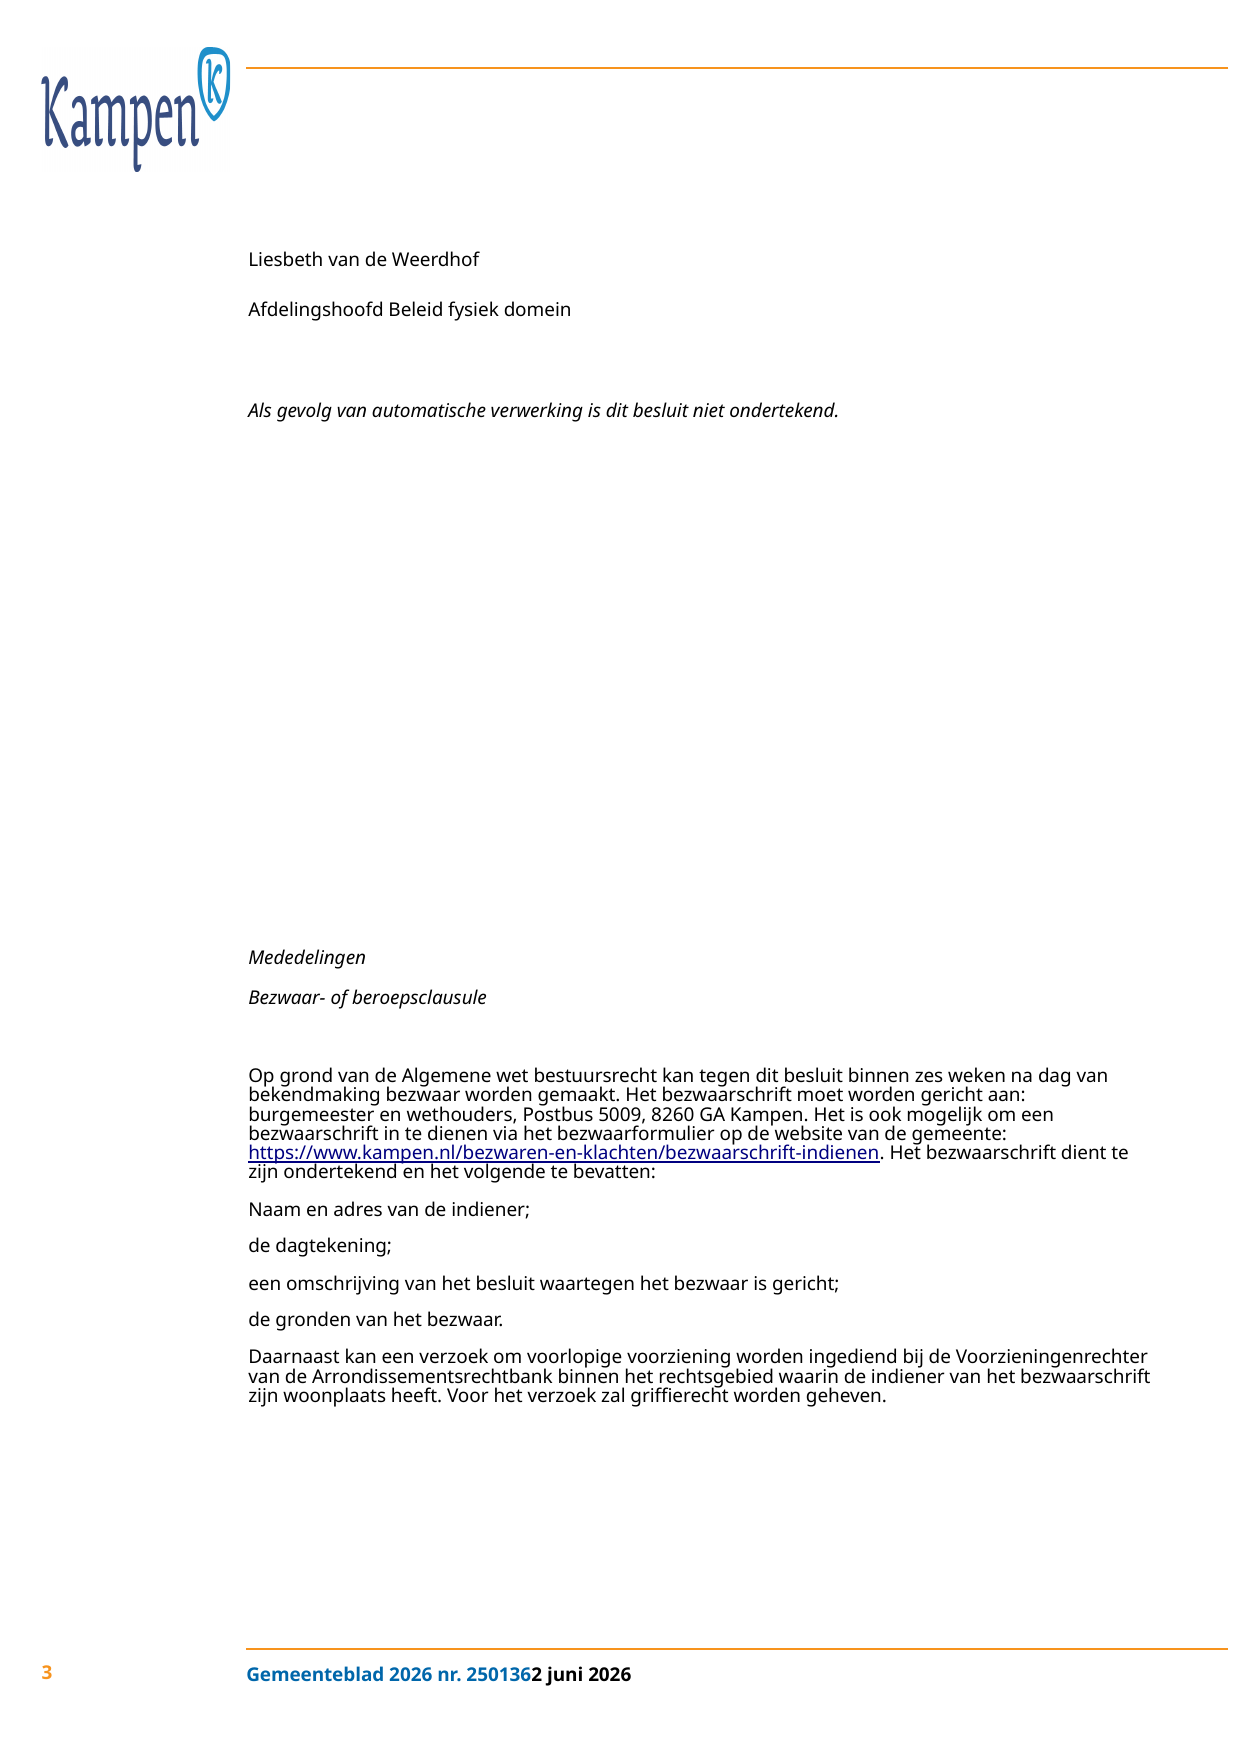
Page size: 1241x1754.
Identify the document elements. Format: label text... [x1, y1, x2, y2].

text Daarnaast kan een verzoek om voorlopige voorziening worden ingediend bij de Voorzieningenrechter van de Arrondissementsrechtbank binnen het rechtsgebied waarin de indiener van het bezwaarschrift zijn woonplaats heeft. Voor het verzoek zal griffierecht worden geheven. [248, 1348, 1152, 1406]
text de dagtekening; [248, 1237, 1152, 1257]
text Als gevolg van automatische verwerking is dit besluit niet ondertekend. [248, 397, 1152, 423]
text Liesbeth van de Weerdhof [248, 246, 1152, 272]
text Op grond van de Algemene wet bestuursrecht kan tegen dit besluit binnen zes weken na dag van bekendmaking bezwaar worden gemaakt. Het bezwaarschrift moet worden gericht aan: burgemeester en wethouders, Postbus 5009, 8260 GA Kampen. Het is ook mogelijk om een bezwaarschrift in te dienen via het bezwaarformulier op de website van de gemeente: https://www.kampen.nl/bezwaren-en-klachten/bezwaarschrift-indienen. Het bezwaarschrift dient te zijn ondertekend en het volgende te bevatten: [248, 1067, 1152, 1183]
text een omschrijving van het besluit waartegen het bezwaar is gericht; [248, 1274, 1152, 1294]
text Mededelingen [248, 944, 1152, 970]
text Afdelingshoofd Beleid fysiek domein [248, 296, 1152, 322]
text Naam en adres van de indiener; [248, 1201, 1152, 1220]
text Bezwaar- of beroepsclausule [248, 984, 1152, 1009]
text de gronden van het bezwaar. [248, 1311, 1152, 1331]
picture [41, 47, 231, 172]
